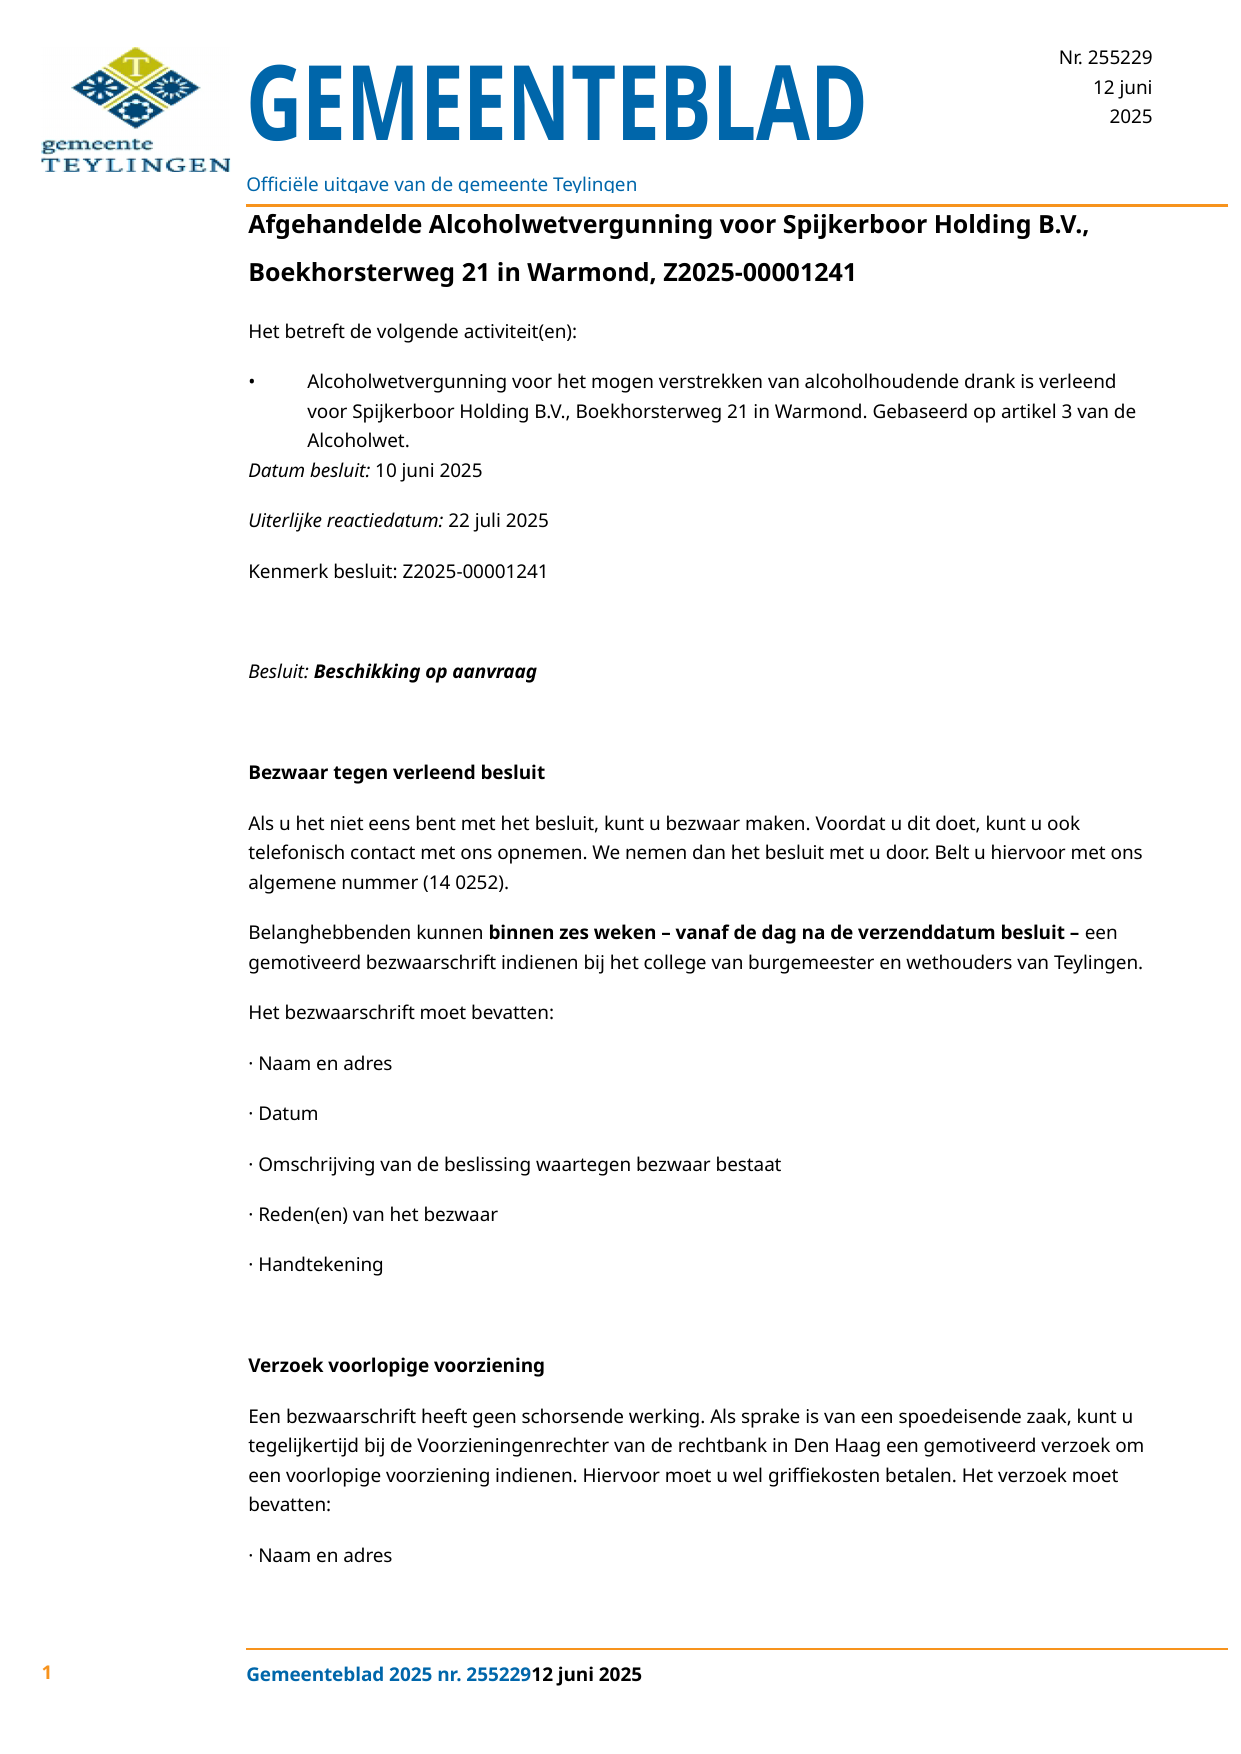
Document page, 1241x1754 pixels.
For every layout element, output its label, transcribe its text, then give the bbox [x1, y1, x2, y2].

list Alcoholwetvergunning voor het mogen verstrekken van alcoholhoudende drank is verleend voor Spijkerboor Holding B.V., Boekhorsterweg 21 in Warmond. Gebaseerd op artikel 3 van de Alcoholwet. [248, 368, 1152, 453]
text Besluit: Beschikking op aanvraag [248, 659, 1152, 684]
text · Naam en adres [248, 1050, 1152, 1076]
text Afgehandelde Alcoholwetvergunning voor Spijkerboor Holding B.V., Boekhorsterweg 21 in Warmond, Z2025-00001241 [248, 207, 1152, 288]
text · Omschrijving van de beslissing waartegen bezwaar bestaat [248, 1151, 1152, 1177]
text Het bezwaarschrift moet bevatten: [248, 999, 1152, 1025]
text Verzoek voorlopige voorziening [248, 1352, 1152, 1378]
text Bezwaar tegen verleend besluit [248, 759, 1152, 785]
text Belanghebbenden kunnen binnen zes weken – vanaf de dag na de verzenddatum besluit – een gemotiveerd bezwaarschrift indienen bij het college van burgemeester en wethouders van Teylingen. [248, 919, 1152, 975]
text Kenmerk besluit: Z2025-00001241 [248, 558, 1152, 584]
text · Datum [248, 1100, 1152, 1126]
text Als u het niet eens bent met het besluit, kunt u bezwaar maken. Voordat u dit doet, kunt u ook telefonisch contact met ons opnemen. We nemen dan het besluit met u door. Belt u hiervoor met ons algemene nummer (14 0252). [248, 810, 1152, 895]
text Uiterlijke reactiedatum: 22 juli 2025 [248, 507, 1152, 533]
text Het betreft de volgende activiteit(en): [248, 318, 1152, 344]
text Een bezwaarschrift heeft geen schorsende werking. Als sprake is van een spoedeisende zaak, kunt u tegelijkertijd bij de Voorzieningenrechter van de rechtbank in Den Haag een gemotiveerd verzoek om een voorlopige voorziening indienen. Hiervoor moet u wel griffiekosten betalen. Het verzoek moet bevatten: [248, 1403, 1152, 1517]
text · Naam en adres [248, 1542, 1152, 1568]
text Datum besluit: 10 juni 2025 [248, 457, 1152, 483]
text · Reden(en) van het bezwaar [248, 1201, 1152, 1227]
text · Handtekening [248, 1252, 1152, 1277]
picture [41, 47, 231, 172]
